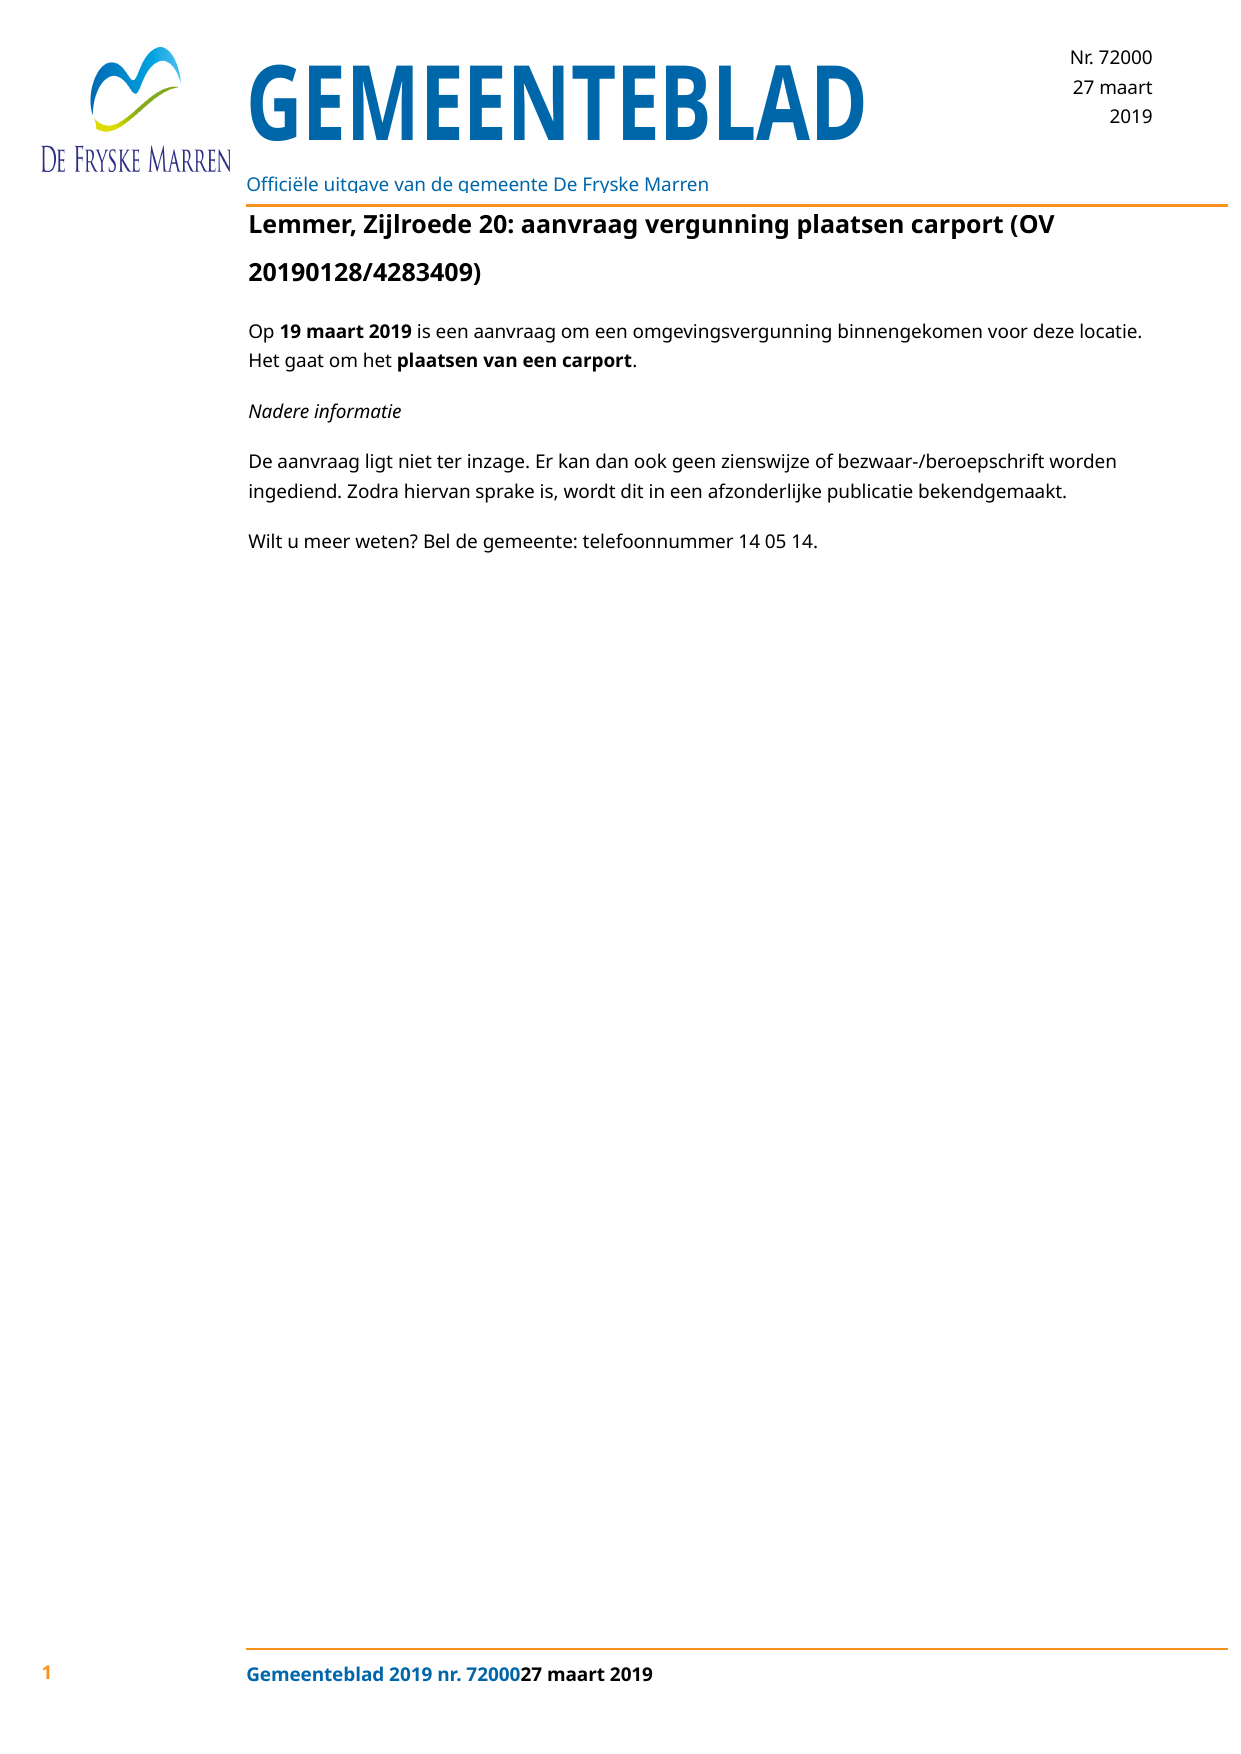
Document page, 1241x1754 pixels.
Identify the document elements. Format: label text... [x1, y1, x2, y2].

text Op 19 maart 2019 is een aanvraag om een omgevingsvergunning binnengekomen voor deze locatie. Het gaat om het plaatsen van een carport. [248, 318, 1152, 373]
picture [41, 47, 231, 172]
text Lemmer, Zijlroede 20: aanvraag vergunning plaatsen carport (OV 20190128/4283409) [248, 207, 1152, 288]
text Wilt u meer weten? Bel de gemeente: telefoonnummer 14 05 14. [248, 528, 1152, 554]
text Nadere informatie [248, 398, 1152, 424]
text De aanvraag ligt niet ter inzage. Er kan dan ook geen zienswijze of bezwaar-/beroepschrift worden ingediend. Zodra hiervan sprake is, wordt dit in een afzonderlijke publicatie bekendgemaakt. [248, 448, 1152, 504]
